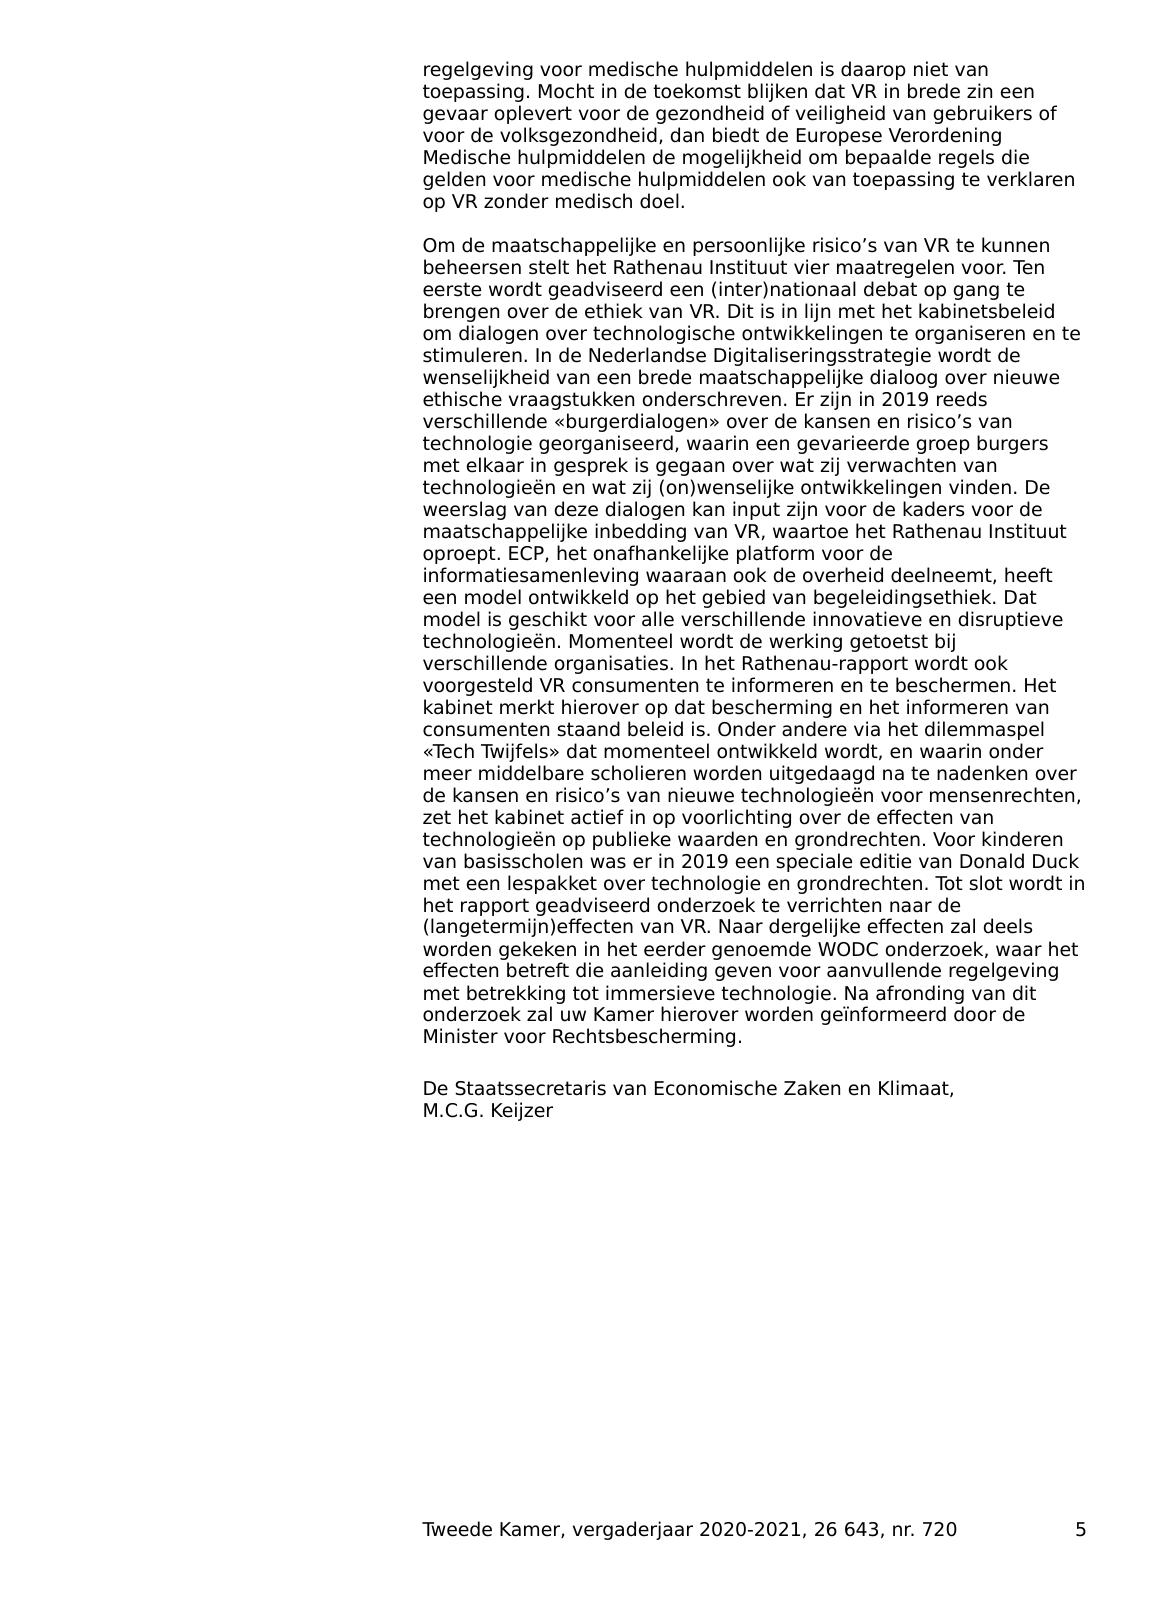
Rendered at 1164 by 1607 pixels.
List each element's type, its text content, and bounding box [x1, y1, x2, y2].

text Om de maatschappelijke en persoonlijke risico’s van VR te kunnen beheersen stelt het Rathenau Instituut vier maatregelen voor. Ten eerste wordt geadviseerd een (inter)nationaal debat op gang te brengen over de ethiek van VR. Dit is in lijn met het kabinetsbeleid om dialogen over technologische ontwikkelingen te organiseren en te stimuleren. In de Nederlandse Digitaliseringsstrategie wordt de wenselijkheid van een brede maatschappelijke dialoog over nieuwe ethische vraagstukken onderschreven. Er zijn in 2019 reeds verschillende «burgerdialogen» over de kansen en risico’s van technologie georganiseerd, waarin een gevarieerde groep burgers met elkaar in gesprek is gegaan over wat zij verwachten van technologieën en wat zij (on)wenselijke ontwikkelingen vinden. De weerslag van deze dialogen kan input zijn voor de kaders voor de maatschappelijke inbedding van VR, waartoe het Rathenau Instituut oproept. ECP, het onafhankelijke platform voor de informatiesamenleving waaraan ook de overheid deelneemt, heeft een model ontwikkeld op het gebied van begeleidingsethiek. Dat model is geschikt voor alle verschillende innovatieve en disruptieve technologieën. Momenteel wordt de werking getoetst bij verschillende organisaties. In het Rathenau-rapport wordt ook voorgesteld VR consumenten te informeren en te beschermen. Het kabinet merkt hierover op dat bescherming en het informeren van consumenten staand beleid is. Onder andere via het dilemmaspel «Tech Twijfels» dat momenteel ontwikkeld wordt, en waarin onder meer middelbare scholieren worden uitgedaagd na te nadenken over de kansen en risico’s van nieuwe technologieën voor mensenrechten, zet het kabinet actief in op voorlichting over de effecten van technologieën op publieke waarden en grondrechten. Voor kinderen van basisscholen was er in 2019 een speciale editie van Donald Duck met een lespakket over technologie en grondrechten. Tot slot wordt in het rapport geadviseerd onderzoek te verrichten naar de (langetermijn)effecten van VR. Naar dergelijke effecten zal deels worden gekeken in het eerder genoemde WODC onderzoek, waar het effecten betreft die aanleiding geven voor aanvullende regelgeving met betrekking tot immersieve technologie. Na afronding van dit onderzoek zal uw Kamer hierover worden geïnformeerd door de Minister voor Rechtsbescherming. [422, 235, 1087, 1048]
text De Staatssecretaris van Economische Zaken en Klimaat, M.C.G. Keijzer [422, 1078, 1087, 1122]
text regelgeving voor medische hulpmiddelen is daarop niet van toepassing. Mocht in de toekomst blijken dat VR in brede zin een gevaar oplevert voor de gezondheid of veiligheid van gebruikers of voor de volksgezondheid, dan biedt de Europese Verordening Medische hulpmiddelen de mogelijkheid om bepaalde regels die gelden voor medische hulpmiddelen ook van toepassing te verklaren op VR zonder medisch doel. [422, 59, 1087, 213]
